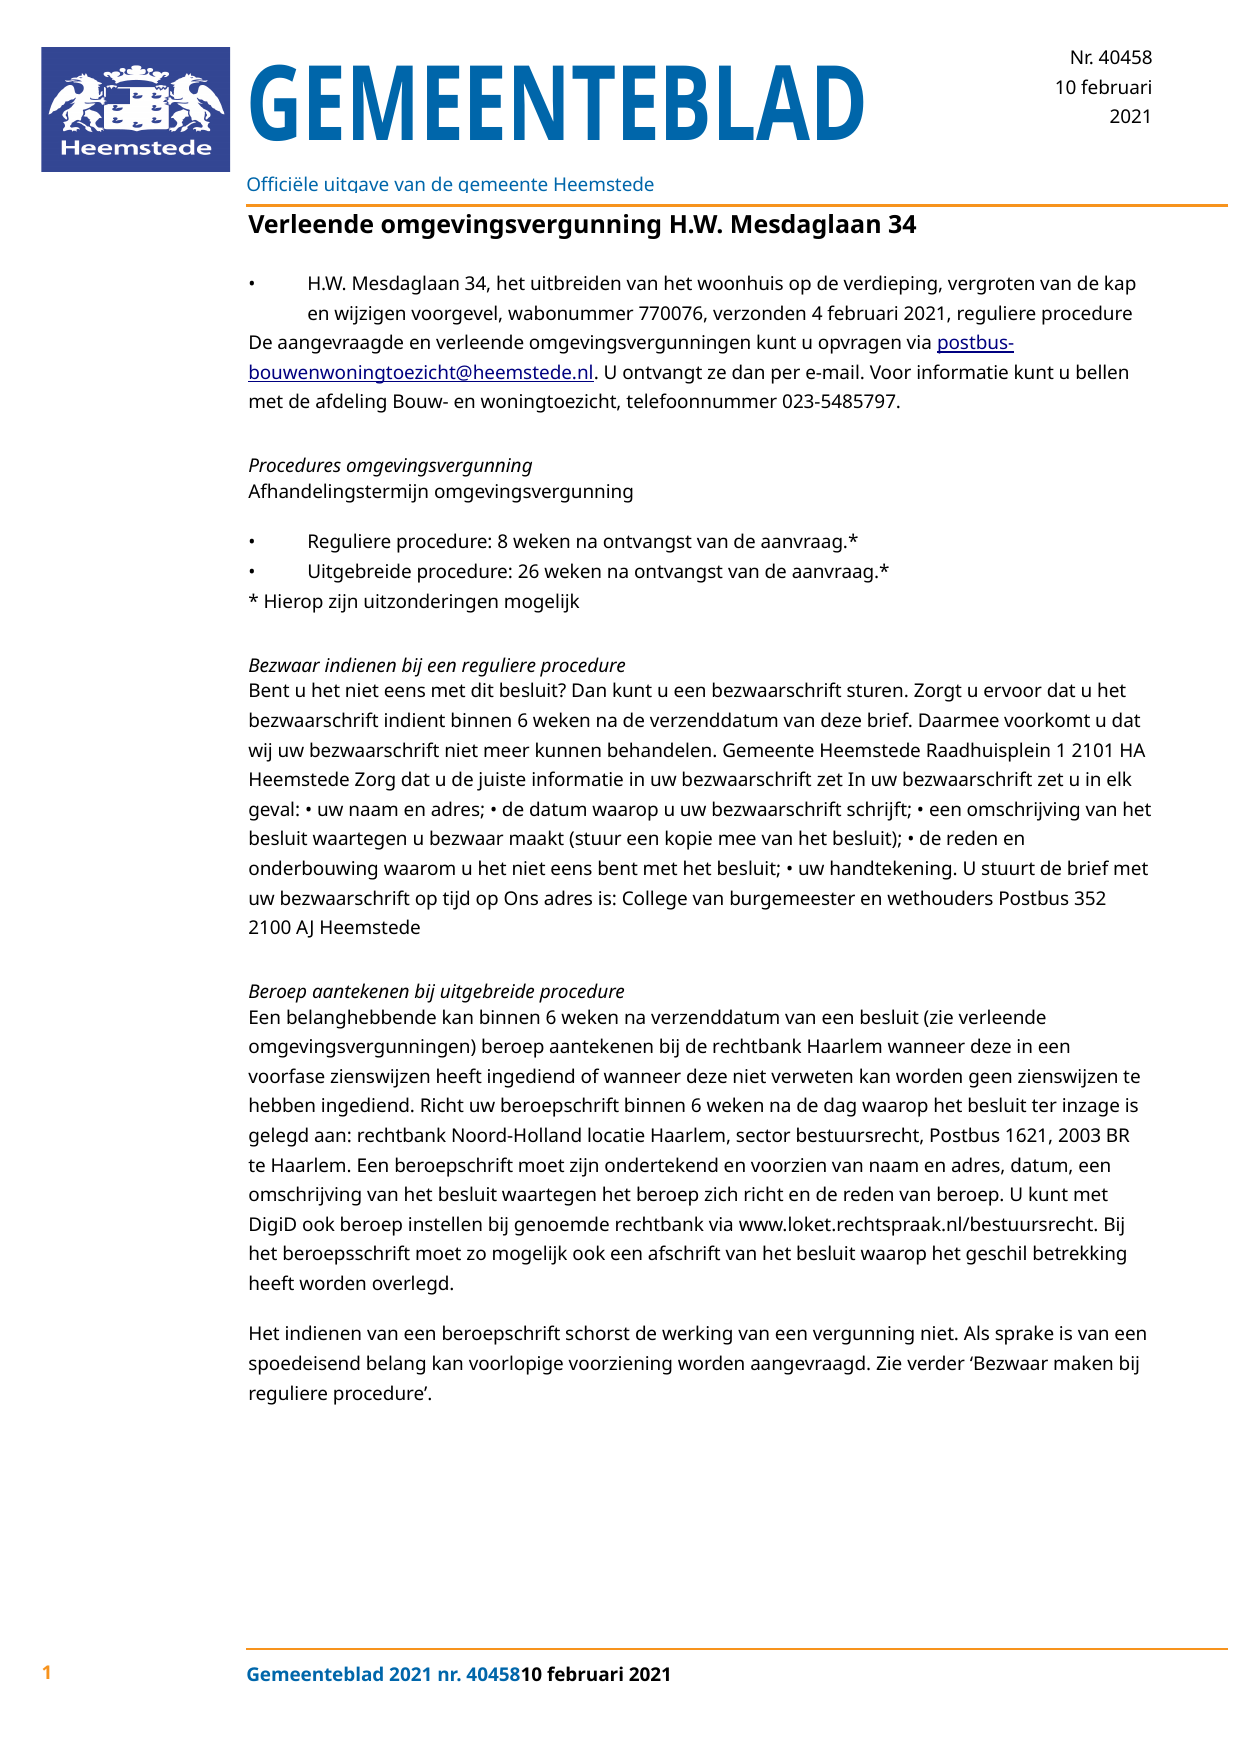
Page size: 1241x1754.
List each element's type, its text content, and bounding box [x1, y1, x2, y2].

list Reguliere procedure: 8 weken na ontvangst van de aanvraag.* [248, 529, 1152, 554]
picture [41, 47, 231, 172]
text Afhandelingstermijn omgevingsvergunning [248, 478, 1152, 504]
text Bent u het niet eens met dit besluit? Dan kunt u een bezwaarschrift sturen. Zorgt u ervoor dat u het bezwaarschrift indient binnen 6 weken na de verzenddatum van deze brief. Daarmee voorkomt u dat wij uw bezwaarschrift niet meer kunnen behandelen. Gemeente Heemstede Raadhuisplein 1 2101 HA Heemstede Zorg dat u de juiste informatie in uw bezwaarschrift zet In uw bezwaarschrift zet u in elk geval: • uw naam en adres; • de datum waarop u uw bezwaarschrift schrijft; • een omschrijving van het besluit waartegen u bezwaar maakt (stuur een kopie mee van het besluit); • de reden en onderbouwing waarom u het niet eens bent met het besluit; • uw handtekening. U stuurt de brief met uw bezwaarschrift op tijd op Ons adres is: College van burgemeester en wethouders Postbus 352 2100 AJ Heemstede [248, 678, 1152, 940]
text Procedures omgevingsvergunning [248, 453, 1152, 478]
text Een belanghebbende kan binnen 6 weken na verzenddatum van een besluit (zie verleende omgevingsvergunningen) beroep aantekenen bij de rechtbank Haarlem wanneer deze in een voorfase zienswijzen heeft ingediend of wanneer deze niet verweten kan worden geen zienswijzen te hebben ingediend. Richt uw beroepschrift binnen 6 weken na de dag waarop het besluit ter inzage is gelegd aan: rechtbank Noord-Holland locatie Haarlem, sector bestuursrecht, Postbus 1621, 2003 BR te Haarlem. Een beroepschrift moet zijn ondertekend en voorzien van naam en adres, datum, een omschrijving van het besluit waartegen het beroep zich richt en de reden van beroep. U kunt met DigiD ook beroep instellen bij genoemde rechtbank via www.loket.rechtspraak.nl/bestuursrecht. Bij het beroepsschrift moet zo mogelijk ook een afschrift van het besluit waarop het geschil betrekking heeft worden overlegd. [248, 1004, 1152, 1296]
text De aangevraagde en verleende omgevingsvergunningen kunt u opvragen via postbus-bouwenwoningtoezicht@heemstede.nl. U ontvangt ze dan per e-mail. Voor informatie kunt u bellen met de afdeling Bouw- en woningtoezicht, telefoonnummer 023-5485797. [248, 329, 1152, 414]
text * Hierop zijn uitzonderingen mogelijk [248, 588, 1152, 614]
list H.W. Mesdaglaan 34, het uitbreiden van het woonhuis op de verdieping, vergroten van de kap en wijzigen voorgevel, wabonummer 770076, verzonden 4 februari 2021, reguliere procedure [248, 270, 1152, 326]
text Bezwaar indienen bij een reguliere procedure [248, 652, 1152, 678]
text Het indienen van een beroepschrift schorst de werking van een vergunning niet. Als sprake is van een spoedeisend belang kan voorlopige voorziening worden aangevraagd. Zie verder ‘Bezwaar maken bij reguliere procedure’. [248, 1321, 1152, 1406]
text Beroep aantekenen bij uitgebreide procedure [248, 978, 1152, 1004]
list Uitgebreide procedure: 26 weken na ontvangst van de aanvraag.* [248, 558, 1152, 584]
text Verleende omgevingsvergunning H.W. Mesdaglaan 34 [248, 207, 1152, 241]
